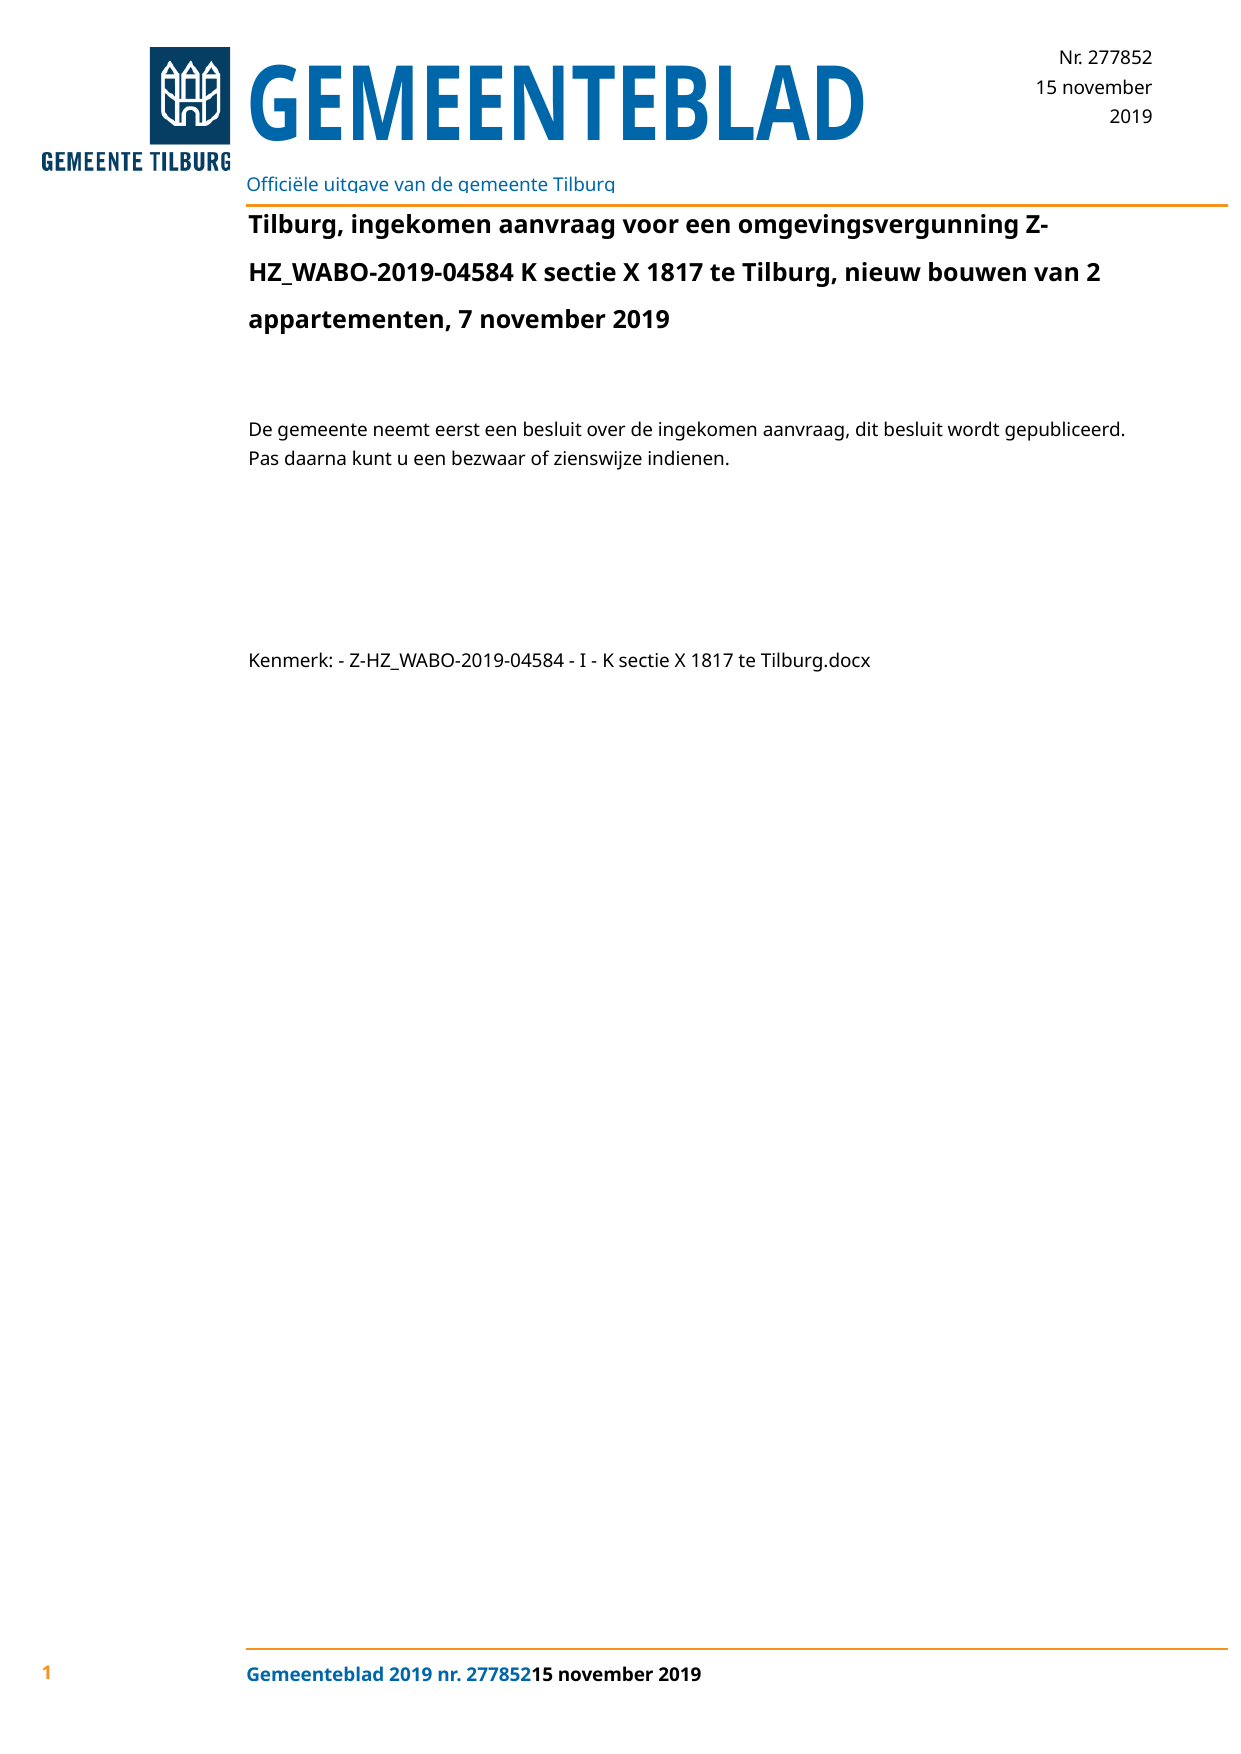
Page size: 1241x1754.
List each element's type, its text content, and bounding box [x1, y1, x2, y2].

picture [41, 47, 231, 172]
text Tilburg, ingekomen aanvraag voor een omgevingsvergunning Z-HZ_WABO-2019-04584 K sectie X 1817 te Tilburg, nieuw bouwen van 2 appartementen, 7 november 2019 [248, 207, 1152, 336]
text Kenmerk: - Z-HZ_WABO-2019-04584 - I - K sectie X 1817 te Tilburg.docx [248, 647, 1152, 673]
text De gemeente neemt eerst een besluit over de ingekomen aanvraag, dit besluit wordt gepubliceerd. Pas daarna kunt u een bezwaar of zienswijze indienen. [248, 416, 1152, 471]
